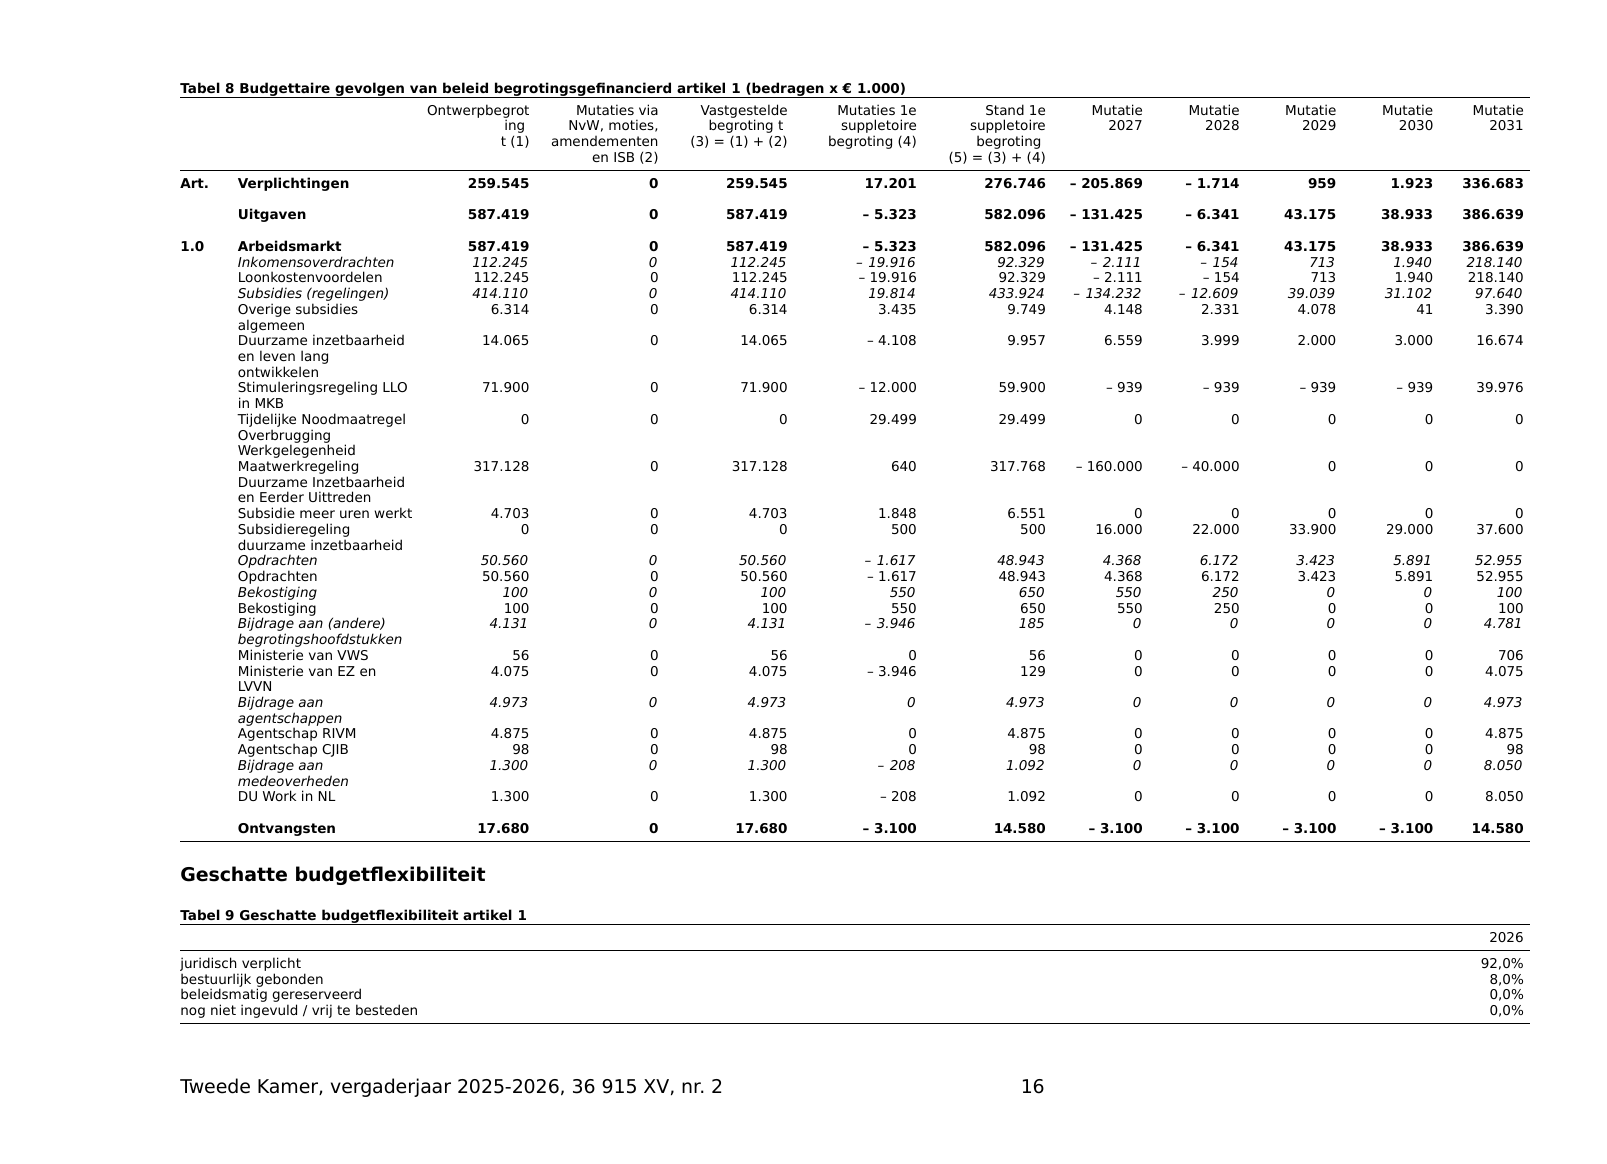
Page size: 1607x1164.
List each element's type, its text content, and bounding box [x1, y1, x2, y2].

table_cell – 4.108 [793, 333, 922, 380]
table_cell Mutatie 2027 [1052, 98, 1148, 170]
table_cell – 154 [1149, 270, 1245, 286]
table_cell 640 [793, 459, 922, 506]
table_cell 4.148 [1052, 302, 1148, 333]
table_cell 71.900 [664, 380, 793, 412]
table_cell 6.314 [419, 302, 535, 333]
table_cell [180, 695, 232, 726]
table_cell 500 [793, 522, 922, 553]
table_cell 0 [1052, 506, 1148, 522]
table_cell 112.245 [664, 254, 793, 270]
table_cell 0 [1149, 742, 1245, 758]
table_cell 582.096 [923, 207, 1052, 223]
table_cell Tijdelijke Noodmaatregel Overbrugging Werkgelegenheid [232, 412, 419, 459]
table_cell 37.600 [1439, 522, 1529, 553]
table_cell – 131.425 [1052, 207, 1148, 223]
table_header Tabel 9 Geschatte budgetflexibiliteit artikel 1 [180, 908, 1529, 924]
table_cell [1439, 191, 1529, 207]
table_cell Stand 1e suppletoire begroting (5) = (3) + (4) [923, 98, 1052, 170]
table_cell 4.875 [664, 726, 793, 742]
table_cell 71.900 [419, 380, 535, 412]
table_cell 4.973 [923, 695, 1052, 726]
table_cell 52.955 [1439, 553, 1529, 569]
table_cell – 1.617 [793, 569, 922, 585]
table_cell – 3.946 [793, 616, 922, 648]
table_cell 218.140 [1439, 270, 1529, 286]
table_cell [664, 805, 793, 821]
table_cell Stimuleringsregeling LLO in MKB [232, 380, 419, 412]
table_cell 0 [1342, 726, 1439, 742]
table_cell 0 [1342, 459, 1439, 506]
table_cell 0 [535, 821, 664, 841]
table_cell 0 [535, 254, 664, 270]
table_cell [180, 616, 232, 648]
table_cell – 3.946 [793, 663, 922, 695]
table_cell [180, 648, 232, 663]
table_cell 706 [1439, 648, 1529, 663]
table_cell 386.639 [1439, 207, 1529, 223]
table_cell 4.075 [664, 663, 793, 695]
table_cell 0 [1245, 742, 1342, 758]
table_cell 433.924 [923, 286, 1052, 302]
table_cell – 12.609 [1149, 286, 1245, 302]
table_cell Agentschap CJIB [232, 742, 419, 758]
table_cell 414.110 [664, 286, 793, 302]
table_cell [180, 726, 232, 742]
table_cell 0 [1342, 600, 1439, 616]
table_cell – 19.916 [793, 254, 922, 270]
subtitle Geschatte budgetflexibiliteit [180, 864, 1529, 886]
table_cell 0 [1342, 648, 1439, 663]
table_cell 6.172 [1149, 569, 1245, 585]
table_cell [180, 333, 232, 380]
table_cell 0 [1342, 506, 1439, 522]
table_cell 100 [1439, 585, 1529, 600]
table_cell – 154 [1149, 254, 1245, 270]
table_cell – 3.100 [1342, 821, 1439, 841]
table_cell 8,0% [1350, 971, 1529, 987]
table_cell 0 [1245, 459, 1342, 506]
table_cell 500 [923, 522, 1052, 553]
table_cell 100 [419, 585, 535, 600]
table_cell – 939 [1245, 380, 1342, 412]
table_cell 0 [535, 302, 664, 333]
table_cell [180, 663, 232, 695]
table_cell 0 [1439, 412, 1529, 459]
table_cell 41 [1342, 302, 1439, 333]
table_cell 4.131 [664, 616, 793, 648]
table_cell 17.201 [793, 171, 922, 191]
table_cell 0 [535, 648, 664, 663]
table_cell 259.545 [419, 171, 535, 191]
table_cell 0,0% [1350, 987, 1529, 1003]
table_cell 0 [1342, 789, 1439, 805]
table_cell 587.419 [664, 239, 793, 254]
table_cell 50.560 [664, 569, 793, 585]
table_cell 38.933 [1342, 239, 1439, 254]
table_cell 0 [535, 459, 664, 506]
table_cell – 3.100 [793, 821, 922, 841]
table_cell [180, 522, 232, 553]
table_cell [180, 821, 232, 841]
table_cell – 6.341 [1149, 207, 1245, 223]
table_cell [1342, 191, 1439, 207]
table_cell 0 [419, 522, 535, 553]
table_cell 1.092 [923, 789, 1052, 805]
table_cell 0 [1052, 616, 1148, 648]
table_cell Mutatie 2028 [1149, 98, 1245, 170]
table_cell [1439, 223, 1529, 239]
table_cell Mutaties 1e suppletoire begroting (4) [793, 98, 922, 170]
table_cell 39.976 [1439, 380, 1529, 412]
table_cell [1149, 805, 1245, 821]
table_cell 587.419 [419, 239, 535, 254]
table_cell 550 [793, 600, 922, 616]
table_cell Bekostiging [232, 585, 419, 600]
table_cell [232, 223, 419, 239]
table_cell 550 [1052, 600, 1148, 616]
table_cell 0 [535, 569, 664, 585]
table_cell Agentschap RIVM [232, 726, 419, 742]
table_cell – 939 [1342, 380, 1439, 412]
table_cell 0 [535, 333, 664, 380]
table_cell [664, 191, 793, 207]
table_cell [1342, 805, 1439, 821]
table_cell 250 [1149, 585, 1245, 600]
table_cell 0 [1245, 648, 1342, 663]
table_cell – 12.000 [793, 380, 922, 412]
table_cell [180, 302, 232, 333]
table_cell 4.875 [923, 726, 1052, 742]
table_cell [793, 223, 922, 239]
table_cell 0 [1342, 585, 1439, 600]
table_cell [1245, 805, 1342, 821]
table_cell 92.329 [923, 254, 1052, 270]
table_cell 0 [1052, 758, 1148, 789]
table_cell 0 [793, 726, 922, 742]
table_cell 713 [1245, 254, 1342, 270]
table_cell 98 [664, 742, 793, 758]
table_cell 0 [1245, 600, 1342, 616]
table_cell 0 [1342, 412, 1439, 459]
table_cell 0 [535, 286, 664, 302]
table_cell 0 [1245, 585, 1342, 600]
table_cell 0 [1245, 616, 1342, 648]
table_cell 1.092 [923, 758, 1052, 789]
table_cell 386.639 [1439, 239, 1529, 254]
table_cell [180, 758, 232, 789]
table_cell 0 [1149, 506, 1245, 522]
table_cell 112.245 [419, 254, 535, 270]
table_cell 3.423 [1245, 553, 1342, 569]
table_cell 4.703 [664, 506, 793, 522]
table_cell 0 [1245, 412, 1342, 459]
table_cell [419, 191, 535, 207]
table_cell 19.814 [793, 286, 922, 302]
table_cell 50.560 [419, 553, 535, 569]
table_cell 0 [1245, 506, 1342, 522]
table_cell 4.368 [1052, 553, 1148, 569]
table_cell 1.848 [793, 506, 922, 522]
table_cell 9.957 [923, 333, 1052, 380]
table_cell [232, 191, 419, 207]
table_cell 6.172 [1149, 553, 1245, 569]
table_cell 259.545 [664, 171, 793, 191]
table_cell – 5.323 [793, 207, 922, 223]
table_cell 317.768 [923, 459, 1052, 506]
table_cell 5.891 [1342, 569, 1439, 585]
table_cell 2.000 [1245, 333, 1342, 380]
table_cell 0 [1245, 726, 1342, 742]
table_cell [1245, 223, 1342, 239]
table_cell 31.102 [1342, 286, 1439, 302]
table_cell [180, 412, 232, 459]
table_cell Opdrachten [232, 553, 419, 569]
table_cell 1.300 [419, 758, 535, 789]
table_cell 98 [923, 742, 1052, 758]
table_cell Inkomensoverdrachten [232, 254, 419, 270]
table_cell 8.050 [1439, 789, 1529, 805]
table_cell 92,0% [1350, 951, 1529, 971]
table_cell [180, 254, 232, 270]
table_cell 0 [535, 412, 664, 459]
table_cell Ontwerpbegroting t (1) [419, 98, 535, 170]
table_cell 0 [664, 522, 793, 553]
table_cell [180, 223, 232, 239]
table_cell 6.551 [923, 506, 1052, 522]
table_cell 4.131 [419, 616, 535, 648]
table_cell Ministerie van VWS [232, 648, 419, 663]
table_cell 336.683 [1439, 171, 1529, 191]
table_cell 2026 [1350, 925, 1529, 950]
table_cell Subsidies (regelingen) [232, 286, 419, 302]
table_cell 98 [419, 742, 535, 758]
table_cell [180, 98, 232, 170]
table_cell – 939 [1149, 380, 1245, 412]
table_cell – 6.341 [1149, 239, 1245, 254]
table_cell Duurzame inzetbaarheid en leven lang ontwikkelen [232, 333, 419, 380]
table_cell 0 [1149, 616, 1245, 648]
table_cell 14.580 [923, 821, 1052, 841]
table_cell 29.499 [793, 412, 922, 459]
table_cell 0 [535, 616, 664, 648]
table_cell 185 [923, 616, 1052, 648]
table_cell 56 [923, 648, 1052, 663]
table_cell [180, 270, 232, 286]
table_cell beleidsmatig gereserveerd [180, 987, 1349, 1003]
table_cell 0 [1149, 789, 1245, 805]
table_cell 4.781 [1439, 616, 1529, 648]
table_cell 0 [1342, 758, 1439, 789]
table_cell 39.039 [1245, 286, 1342, 302]
table_cell 0 [1439, 459, 1529, 506]
table_cell [664, 223, 793, 239]
table_cell 1.300 [419, 789, 535, 805]
table_cell 0 [1149, 663, 1245, 695]
table_cell 317.128 [419, 459, 535, 506]
table_cell 4.368 [1052, 569, 1148, 585]
table_cell Subsidieregeling duurzame inzetbaarheid [232, 522, 419, 553]
table_cell 14.065 [664, 333, 793, 380]
table_cell 1.0 [180, 239, 232, 254]
table_cell – 1.617 [793, 553, 922, 569]
table_cell 0 [1245, 695, 1342, 726]
table_cell 3.390 [1439, 302, 1529, 333]
table_cell 650 [923, 585, 1052, 600]
table_cell 0 [535, 239, 664, 254]
table_cell Mutatie 2029 [1245, 98, 1342, 170]
table_cell 4.075 [419, 663, 535, 695]
table_cell 0 [1245, 789, 1342, 805]
table_cell 4.973 [1439, 695, 1529, 726]
table_cell 112.245 [419, 270, 535, 286]
table_cell 4.078 [1245, 302, 1342, 333]
table_cell 250 [1149, 600, 1245, 616]
table_cell – 134.232 [1052, 286, 1148, 302]
table_cell – 3.100 [1149, 821, 1245, 841]
table_cell 0 [535, 522, 664, 553]
table_cell – 19.916 [793, 270, 922, 286]
table_cell 129 [923, 663, 1052, 695]
table_cell 48.943 [923, 569, 1052, 585]
table_cell 0 [419, 412, 535, 459]
table_cell [1052, 805, 1148, 821]
table_cell Mutatie 2030 [1342, 98, 1439, 170]
table_cell [232, 805, 419, 821]
table_cell 0 [1052, 648, 1148, 663]
table_cell 1.300 [664, 789, 793, 805]
table_cell 0 [1245, 758, 1342, 789]
table_cell 17.680 [419, 821, 535, 841]
table_cell Opdrachten [232, 569, 419, 585]
table_cell [180, 286, 232, 302]
table_cell 43.175 [1245, 239, 1342, 254]
table_cell 98 [1439, 742, 1529, 758]
table_cell 0 [535, 380, 664, 412]
table_cell – 2.111 [1052, 254, 1148, 270]
table_cell [923, 805, 1052, 821]
table_cell – 2.111 [1052, 270, 1148, 286]
table_cell juridisch verplicht [180, 951, 1349, 971]
table_cell [180, 600, 232, 616]
table_cell 0 [1149, 695, 1245, 726]
table_cell 0 [1149, 726, 1245, 742]
table_cell 0 [1245, 663, 1342, 695]
table_cell 0 [664, 412, 793, 459]
table_cell [1052, 191, 1148, 207]
table_cell 14.065 [419, 333, 535, 380]
table_cell Ontvangsten [232, 821, 419, 841]
table_cell 1.940 [1342, 270, 1439, 286]
table_cell [1439, 805, 1529, 821]
table_cell 4.973 [419, 695, 535, 726]
table_cell Overige subsidies algemeen [232, 302, 419, 333]
table_cell 4.875 [419, 726, 535, 742]
table_cell Bijdrage aan medeoverheden [232, 758, 419, 789]
table_cell bestuurlijk gebonden [180, 971, 1349, 987]
table_cell 0 [535, 789, 664, 805]
table_cell [923, 223, 1052, 239]
table_cell 0 [1052, 695, 1148, 726]
table_cell 112.245 [664, 270, 793, 286]
table_cell 550 [1052, 585, 1148, 600]
table_cell 0 [1439, 506, 1529, 522]
table_cell 100 [1439, 600, 1529, 616]
table_cell [180, 585, 232, 600]
table_cell 4.075 [1439, 663, 1529, 695]
table_cell – 131.425 [1052, 239, 1148, 254]
table_cell Bijdrage aan (andere) begrotingshoofdstukken [232, 616, 419, 648]
table_cell 0 [535, 742, 664, 758]
table_cell 4.875 [1439, 726, 1529, 742]
table_cell [1342, 223, 1439, 239]
table_cell [535, 223, 664, 239]
table_cell 6.314 [664, 302, 793, 333]
table_cell – 40.000 [1149, 459, 1245, 506]
table_cell Maatwerkregeling Duurzame Inzetbaarheid en Eerder Uittreden [232, 459, 419, 506]
table_cell 38.933 [1342, 207, 1439, 223]
table_cell 50.560 [419, 569, 535, 585]
table_cell 3.000 [1342, 333, 1439, 380]
table_cell – 208 [793, 789, 922, 805]
table_cell 0 [1052, 742, 1148, 758]
table_cell 3.423 [1245, 569, 1342, 585]
table_cell 5.891 [1342, 553, 1439, 569]
table_cell 48.943 [923, 553, 1052, 569]
table_cell 8.050 [1439, 758, 1529, 789]
table_cell 0,0% [1350, 1003, 1529, 1023]
table_cell 9.749 [923, 302, 1052, 333]
table_cell [180, 789, 232, 805]
table_cell – 3.100 [1052, 821, 1148, 841]
table_cell [180, 553, 232, 569]
table_cell 0 [793, 648, 922, 663]
table_cell 100 [664, 600, 793, 616]
table_cell [180, 380, 232, 412]
table_cell Verplichtingen [232, 171, 419, 191]
table_header Tabel 8 Budgettaire gevolgen van beleid begrotingsgefinancierd artikel 1 (bedragen x € 1.000) [180, 81, 1529, 97]
table_cell [419, 805, 535, 821]
table_cell 587.419 [419, 207, 535, 223]
table_cell 276.746 [923, 171, 1052, 191]
table_cell 16.674 [1439, 333, 1529, 380]
table_cell nog niet ingevuld / vrij te besteden [180, 1003, 1349, 1023]
table_cell 3.435 [793, 302, 922, 333]
table_cell 97.640 [1439, 286, 1529, 302]
table_cell 4.703 [419, 506, 535, 522]
table_cell [419, 223, 535, 239]
table_cell Loonkostenvoordelen [232, 270, 419, 286]
table_cell [180, 459, 232, 506]
table_cell Bekostiging [232, 600, 419, 616]
table_cell 713 [1245, 270, 1342, 286]
table_cell 33.900 [1245, 522, 1342, 553]
table_cell 6.559 [1052, 333, 1148, 380]
table_cell 4.973 [664, 695, 793, 726]
table_cell 0 [1149, 412, 1245, 459]
table_cell 0 [535, 663, 664, 695]
table_cell 317.128 [664, 459, 793, 506]
table_cell 59.900 [923, 380, 1052, 412]
table_cell 14.580 [1439, 821, 1529, 841]
table_cell 0 [1052, 663, 1148, 695]
table_cell 218.140 [1439, 254, 1529, 270]
table_cell 0 [1149, 758, 1245, 789]
table_cell [180, 925, 1349, 950]
table_cell 2.331 [1149, 302, 1245, 333]
table_cell 0 [535, 600, 664, 616]
table_cell 56 [664, 648, 793, 663]
table_cell 0 [1052, 726, 1148, 742]
table_cell 43.175 [1245, 207, 1342, 223]
table_cell [180, 207, 232, 223]
table_cell 29.000 [1342, 522, 1439, 553]
table_cell – 205.869 [1052, 171, 1148, 191]
table_cell Ministerie van EZ en LVVN [232, 663, 419, 695]
table_cell 550 [793, 585, 922, 600]
table_cell 16.000 [1052, 522, 1148, 553]
table_cell Arbeidsmarkt [232, 239, 419, 254]
table_cell 0 [1149, 648, 1245, 663]
table_cell DU Work in NL [232, 789, 419, 805]
table_cell 959 [1245, 171, 1342, 191]
table_cell 0 [535, 171, 664, 191]
table_cell [793, 191, 922, 207]
table_cell 650 [923, 600, 1052, 616]
table_cell [793, 805, 922, 821]
table_cell Art. [180, 171, 232, 191]
table_cell – 160.000 [1052, 459, 1148, 506]
table_cell – 939 [1052, 380, 1148, 412]
table_cell 92.329 [923, 270, 1052, 286]
table_cell [535, 191, 664, 207]
table_cell [180, 569, 232, 585]
table_cell [180, 506, 232, 522]
table_cell 50.560 [664, 553, 793, 569]
table_cell Uitgaven [232, 207, 419, 223]
table_cell 0 [793, 742, 922, 758]
table_cell 17.680 [664, 821, 793, 841]
table_cell 0 [1052, 412, 1148, 459]
table_cell Subsidie meer uren werkt [232, 506, 419, 522]
table_cell 3.999 [1149, 333, 1245, 380]
table_cell [1149, 191, 1245, 207]
table_cell 0 [535, 726, 664, 742]
table_cell 1.923 [1342, 171, 1439, 191]
table_cell 1.940 [1342, 254, 1439, 270]
table_cell – 3.100 [1245, 821, 1342, 841]
table_cell 0 [1342, 616, 1439, 648]
table_cell [180, 742, 232, 758]
table_cell 0 [535, 207, 664, 223]
table_cell – 1.714 [1149, 171, 1245, 191]
table_cell 0 [535, 270, 664, 286]
table_cell [232, 98, 419, 170]
table_cell 582.096 [923, 239, 1052, 254]
table_cell [1245, 191, 1342, 207]
table_cell 0 [793, 695, 922, 726]
table_cell Mutatie 2031 [1439, 98, 1529, 170]
table_cell [1052, 223, 1148, 239]
table_cell 0 [535, 506, 664, 522]
table_cell 414.110 [419, 286, 535, 302]
table_cell Bijdrage aan agentschappen [232, 695, 419, 726]
table_cell [1149, 223, 1245, 239]
table_cell 22.000 [1149, 522, 1245, 553]
table_cell – 208 [793, 758, 922, 789]
table_cell 100 [419, 600, 535, 616]
table_cell 56 [419, 648, 535, 663]
table_cell 0 [1342, 742, 1439, 758]
table_cell 0 [535, 553, 664, 569]
table_cell 0 [1342, 695, 1439, 726]
table_cell 1.300 [664, 758, 793, 789]
table_cell 100 [664, 585, 793, 600]
table_cell 0 [535, 695, 664, 726]
table_cell – 5.323 [793, 239, 922, 254]
table_cell 0 [1052, 789, 1148, 805]
table_cell [535, 805, 664, 821]
table_cell [180, 191, 232, 207]
table_cell 0 [535, 585, 664, 600]
table_cell 587.419 [664, 207, 793, 223]
table_cell 52.955 [1439, 569, 1529, 585]
table_cell 0 [535, 758, 664, 789]
table_cell Mutaties via NvW, moties, amendementen en ISB (2) [535, 98, 664, 170]
table_cell Vastgestelde begroting t (3) = (1) + (2) [664, 98, 793, 170]
table_cell [180, 805, 232, 821]
table_cell [923, 191, 1052, 207]
table_cell 29.499 [923, 412, 1052, 459]
table_cell 0 [1342, 663, 1439, 695]
